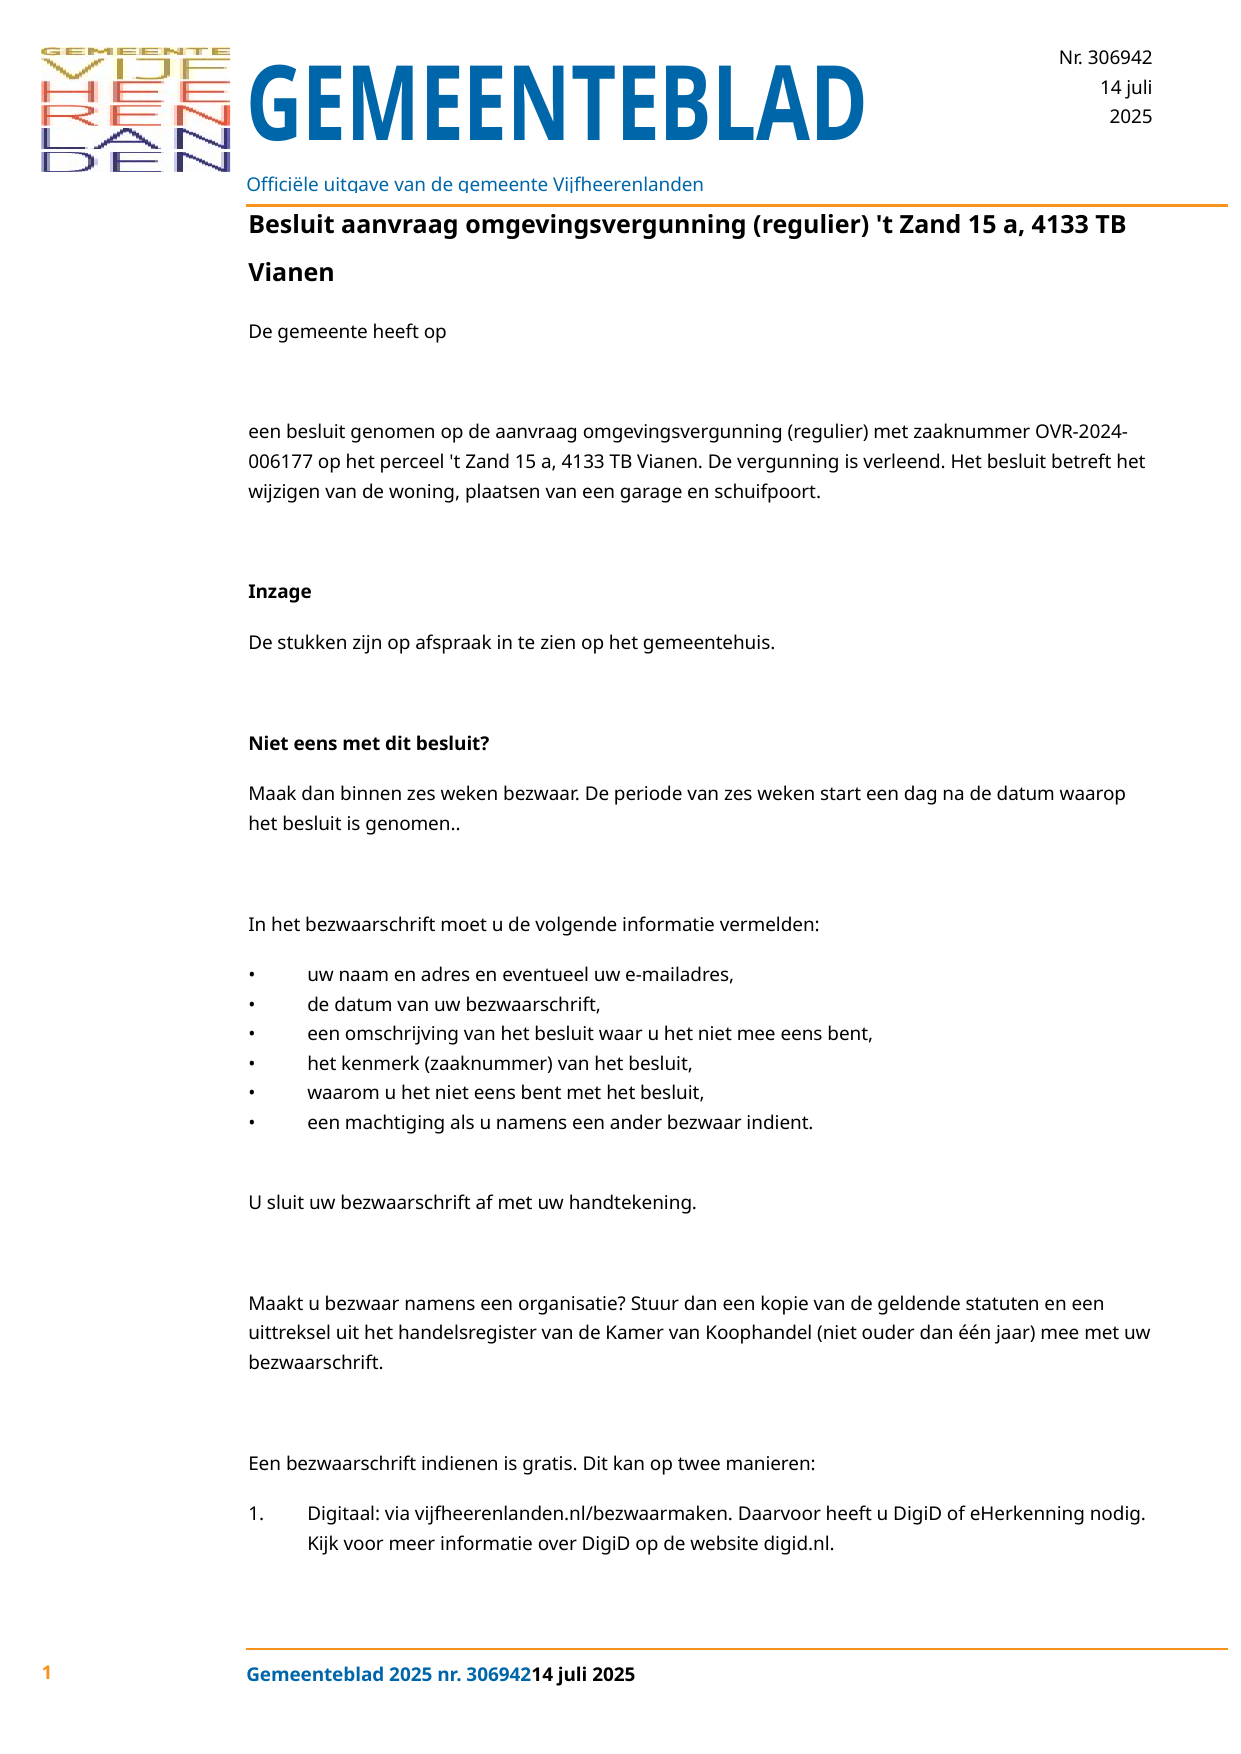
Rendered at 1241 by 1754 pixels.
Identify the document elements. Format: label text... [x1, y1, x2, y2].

text een besluit genomen op de aanvraag omgevingsvergunning (regulier) met zaaknummer OVR-2024-006177 op het perceel 't Zand 15 a, 4133 TB Vianen. De vergunning is verleend. Het besluit betreft het wijzigen van de woning, plaatsen van een garage en schuifpoort. [248, 419, 1152, 504]
text Een bezwaarschrift indienen is gratis. Dit kan op twee manieren: [248, 1450, 1152, 1476]
text Maak dan binnen zes weken bezwaar. De periode van zes weken start een dag na de datum waarop het besluit is genomen.. [248, 780, 1152, 836]
list waarom u het niet eens bent met het besluit, [248, 1079, 1152, 1105]
text Inzage [248, 579, 1152, 604]
text De stukken zijn op afspraak in te zien op het gemeentehuis. [248, 629, 1152, 655]
text Besluit aanvraag omgevingsvergunning (regulier) 't Zand 15 a, 4133 TB Vianen [248, 207, 1152, 288]
list de datum van uw bezwaarschrift, [248, 991, 1152, 1017]
list Digitaal: via vijfheerenlanden.nl/bezwaarmaken. Daarvoor heeft u DigiD of eHerkenning nodig. Kijk voor meer informatie over DigiD op de website digid.nl. [248, 1500, 1152, 1556]
list het kenmerk (zaaknummer) van het besluit, [248, 1050, 1152, 1076]
text U sluit uw bezwaarschrift af met uw handtekening. [248, 1189, 1152, 1215]
list een omschrijving van het besluit waar u het niet mee eens bent, [248, 1020, 1152, 1046]
list uw naam en adres en eventueel uw e-mailadres, [248, 961, 1152, 987]
text De gemeente heeft op [248, 318, 1152, 344]
text Maakt u bezwaar namens een organisatie? Stuur dan een kopie van de geldende statuten en een uittreksel uit het handelsregister van de Kamer van Koophandel (niet ouder dan één jaar) mee met uw bezwaarschrift. [248, 1290, 1152, 1375]
text Niet eens met dit besluit? [248, 730, 1152, 756]
text In het bezwaarschrift moet u de volgende informatie vermelden: [248, 911, 1152, 937]
list een machtiging als u namens een ander bezwaar indient. [248, 1109, 1152, 1135]
picture [41, 47, 231, 172]
